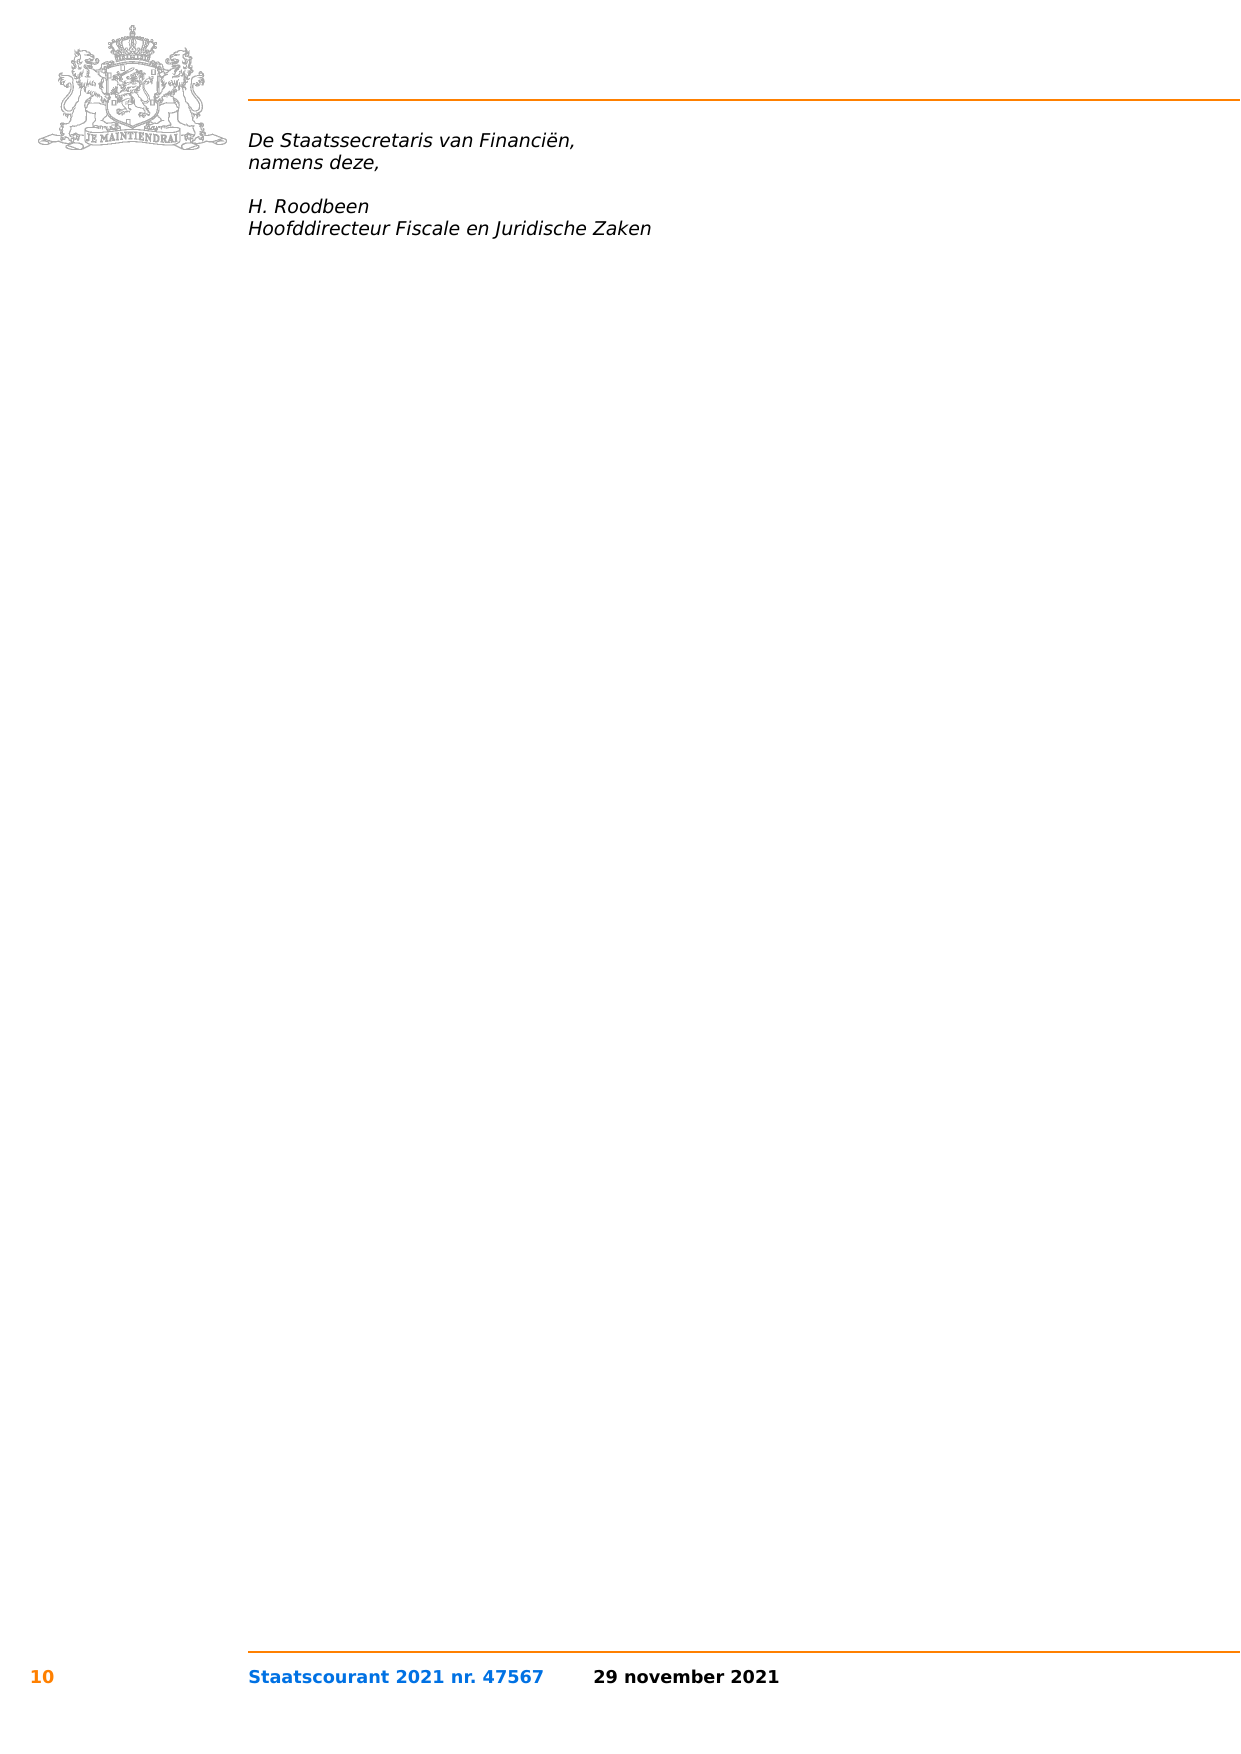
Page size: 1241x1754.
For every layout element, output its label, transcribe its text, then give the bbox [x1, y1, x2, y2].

text De Staatssecretaris van Financiën, namens deze, H. Roodbeen Hoofddirecteur Fiscale en Juridische Zaken [248, 130, 1163, 240]
picture [38, 25, 227, 150]
